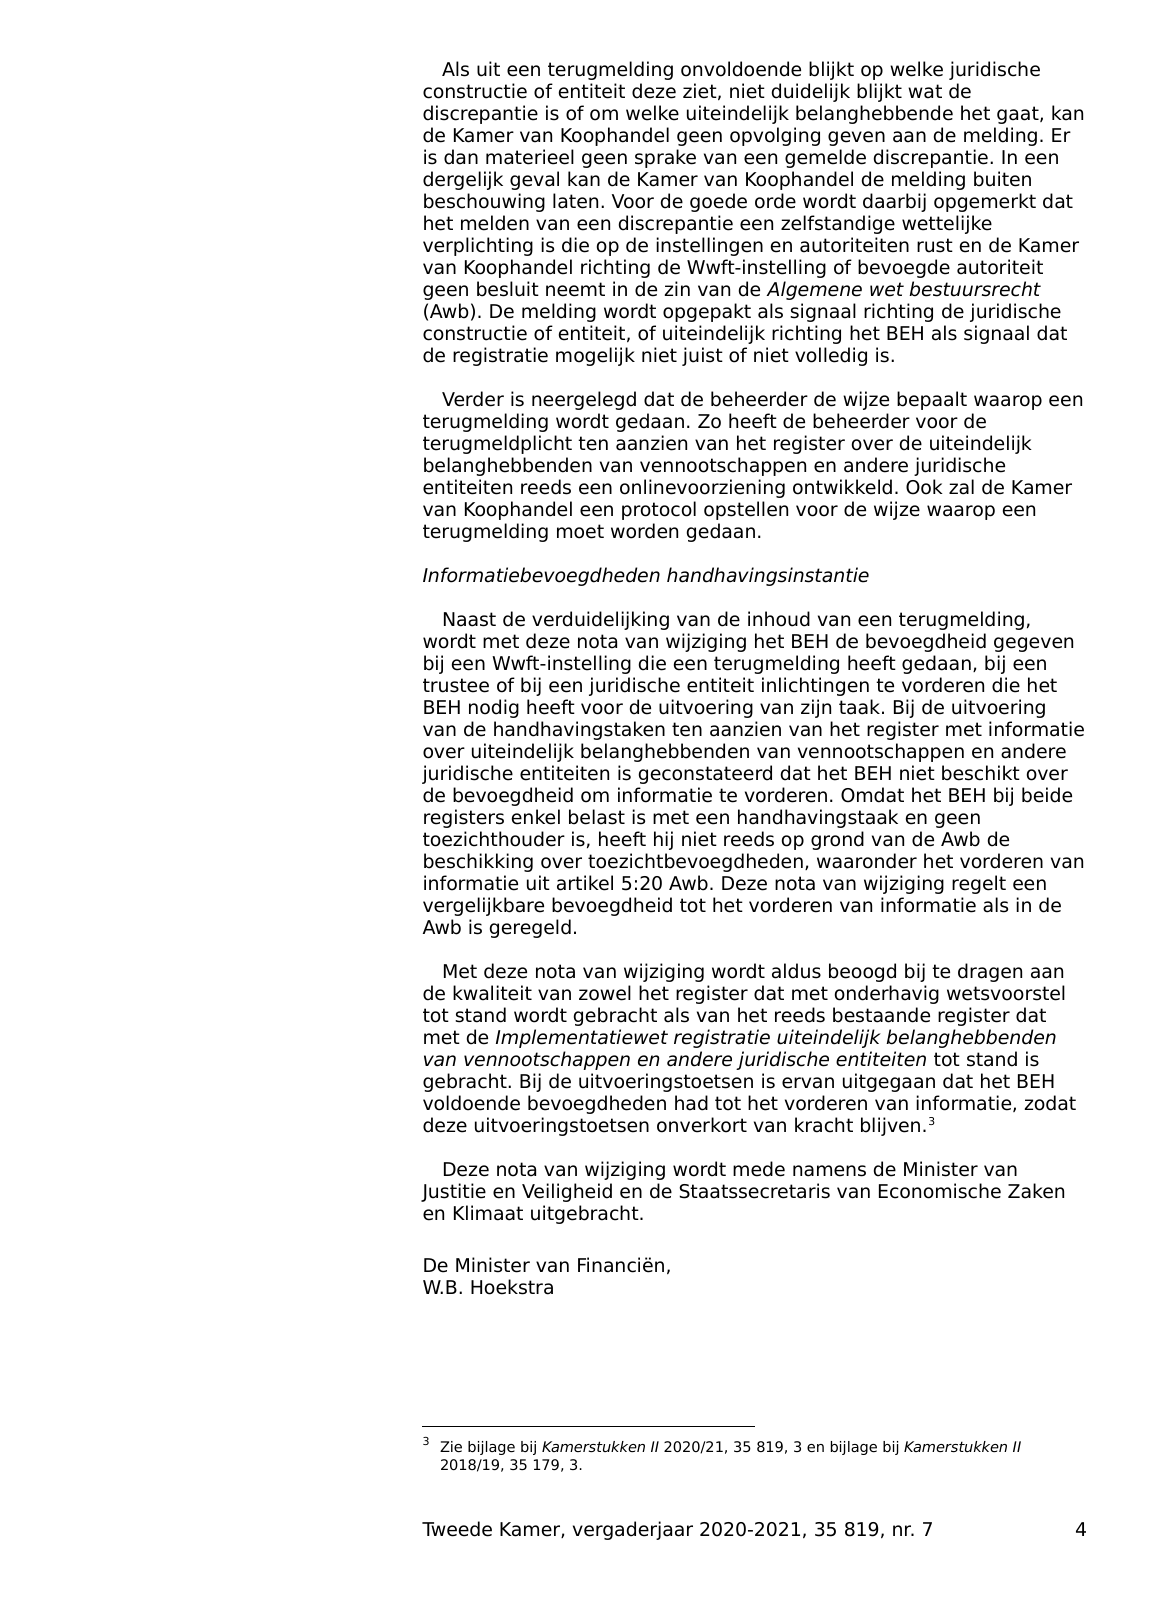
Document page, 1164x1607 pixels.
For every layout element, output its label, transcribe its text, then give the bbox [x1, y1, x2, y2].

text Naast de verduidelijking van de inhoud van een terugmelding, wordt met deze nota van wijziging het BEH de bevoegdheid gegeven bij een Wwft-instelling die een terugmelding heeft gedaan, bij een trustee of bij een juridische entiteit inlichtingen te vorderen die het BEH nodig heeft voor de uitvoering van zijn taak. Bij de uitvoering van de handhavingstaken ten aanzien van het register met informatie over uiteindelijk belanghebbenden van vennootschappen en andere juridische entiteiten is geconstateerd dat het BEH niet beschikt over de bevoegdheid om informatie te vorderen. Omdat het BEH bij beide registers enkel belast is met een handhavingstaak en geen toezichthouder is, heeft hij niet reeds op grond van de Awb de beschikking over toezichtbevoegdheden, waaronder het vorderen van informatie uit artikel 5:20 Awb. Deze nota van wijziging regelt een vergelijkbare bevoegdheid tot het vorderen van informatie als in de Awb is geregeld. [422, 609, 1087, 939]
text De Minister van Financiën, W.B. Hoekstra [422, 1255, 1087, 1299]
text Verder is neergelegd dat de beheerder de wijze bepaalt waarop een terugmelding wordt gedaan. Zo heeft de beheerder voor de terugmeldplicht ten aanzien van het register over de uiteindelijk belanghebbenden van vennootschappen en andere juridische entiteiten reeds een onlinevoorziening ontwikkeld. Ook zal de Kamer van Koophandel een protocol opstellen voor de wijze waarop een terugmelding moet worden gedaan. [422, 389, 1087, 543]
subtitle Informatiebevoegdheden handhavingsinstantie [422, 565, 1087, 587]
text Als uit een terugmelding onvoldoende blijkt op welke juridische constructie of entiteit deze ziet, niet duidelijk blijkt wat de discrepantie is of om welke uiteindelijk belanghebbende het gaat, kan de Kamer van Koophandel geen opvolging geven aan de melding. Er is dan materieel geen sprake van een gemelde discrepantie. In een dergelijk geval kan de Kamer van Koophandel de melding buiten beschouwing laten. Voor de goede orde wordt daarbij opgemerkt dat het melden van een discrepantie een zelfstandige wettelijke verplichting is die op de instellingen en autoriteiten rust en de Kamer van Koophandel richting de Wwft-instelling of bevoegde autoriteit geen besluit neemt in de zin van de Algemene wet bestuursrecht (Awb). De melding wordt opgepakt als signaal richting de juridische constructie of entiteit, of uiteindelijk richting het BEH als signaal dat de registratie mogelijk niet juist of niet volledig is. [422, 59, 1087, 367]
text Deze nota van wijziging wordt mede namens de Minister van Justitie en Veiligheid en de Staatssecretaris van Economische Zaken en Klimaat uitgebracht. [422, 1159, 1087, 1225]
text Met deze nota van wijziging wordt aldus beoogd bij te dragen aan de kwaliteit van zowel het register dat met onderhavig wetsvoorstel tot stand wordt gebracht als van het reeds bestaande register dat met de Implementatiewet registratie uiteindelijk belanghebbenden van vennootschappen en andere juridische entiteiten tot stand is gebracht. Bij de uitvoeringstoetsen is ervan uitgegaan dat het BEH voldoende bevoegdheden had tot het vorderen van informatie, zodat deze uitvoeringstoetsen onverkort van kracht blijven. [422, 961, 1087, 1137]
text Zie bijlage bij Kamerstukken II 2020/21, 35 819, 3 en bijlage bij Kamerstukken II 2018/19, 35 179, 3. [422, 1435, 1087, 1474]
